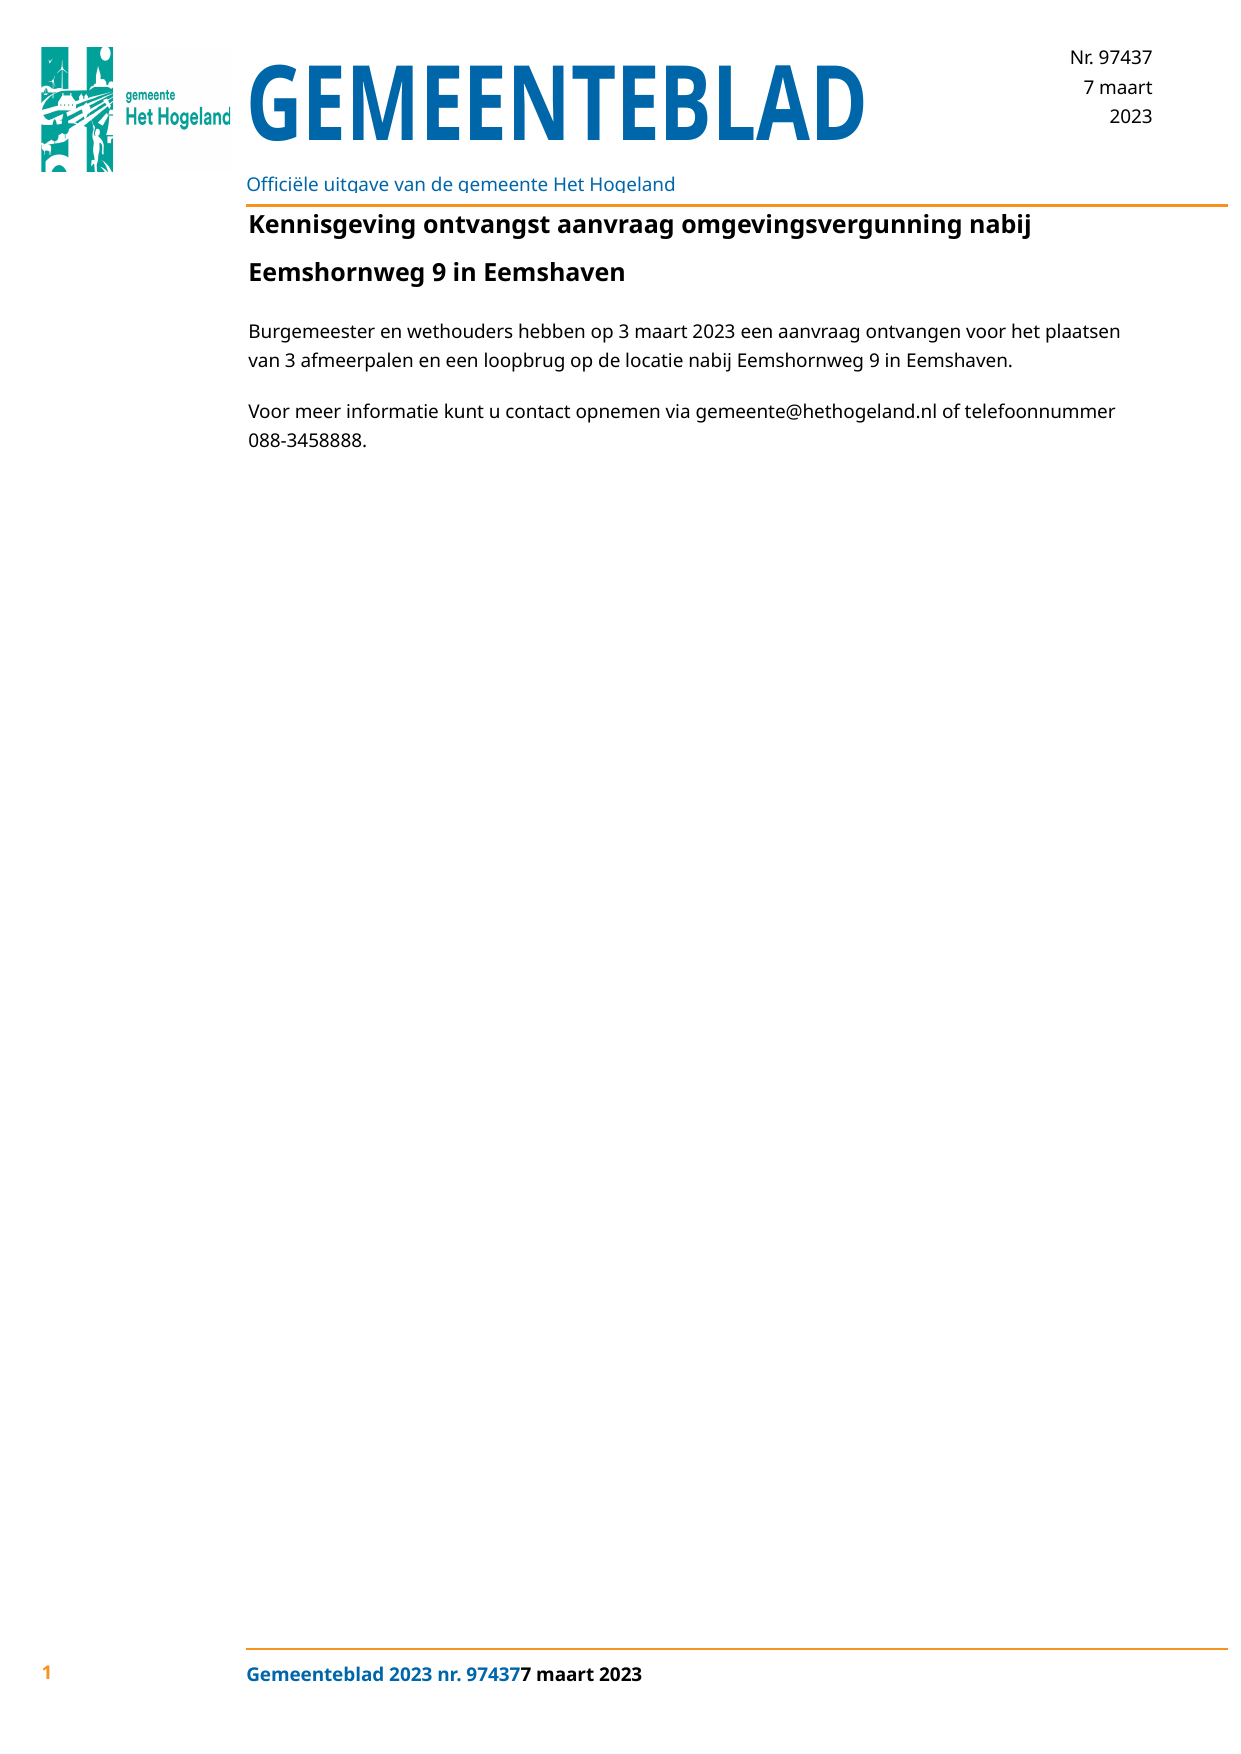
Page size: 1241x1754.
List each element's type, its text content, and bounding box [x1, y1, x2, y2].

text Burgemeester en wethouders hebben op 3 maart 2023 een aanvraag ontvangen voor het plaatsen van 3 afmeerpalen en een loopbrug op de locatie nabij Eemshornweg 9 in Eemshaven. [248, 318, 1152, 373]
text Voor meer informatie kunt u contact opnemen via gemeente@hethogeland.nl of telefoonnummer 088-3458888. [248, 398, 1152, 453]
picture [41, 47, 231, 172]
text Kennisgeving ontvangst aanvraag omgevingsvergunning nabij Eemshornweg 9 in Eemshaven [248, 207, 1152, 288]
